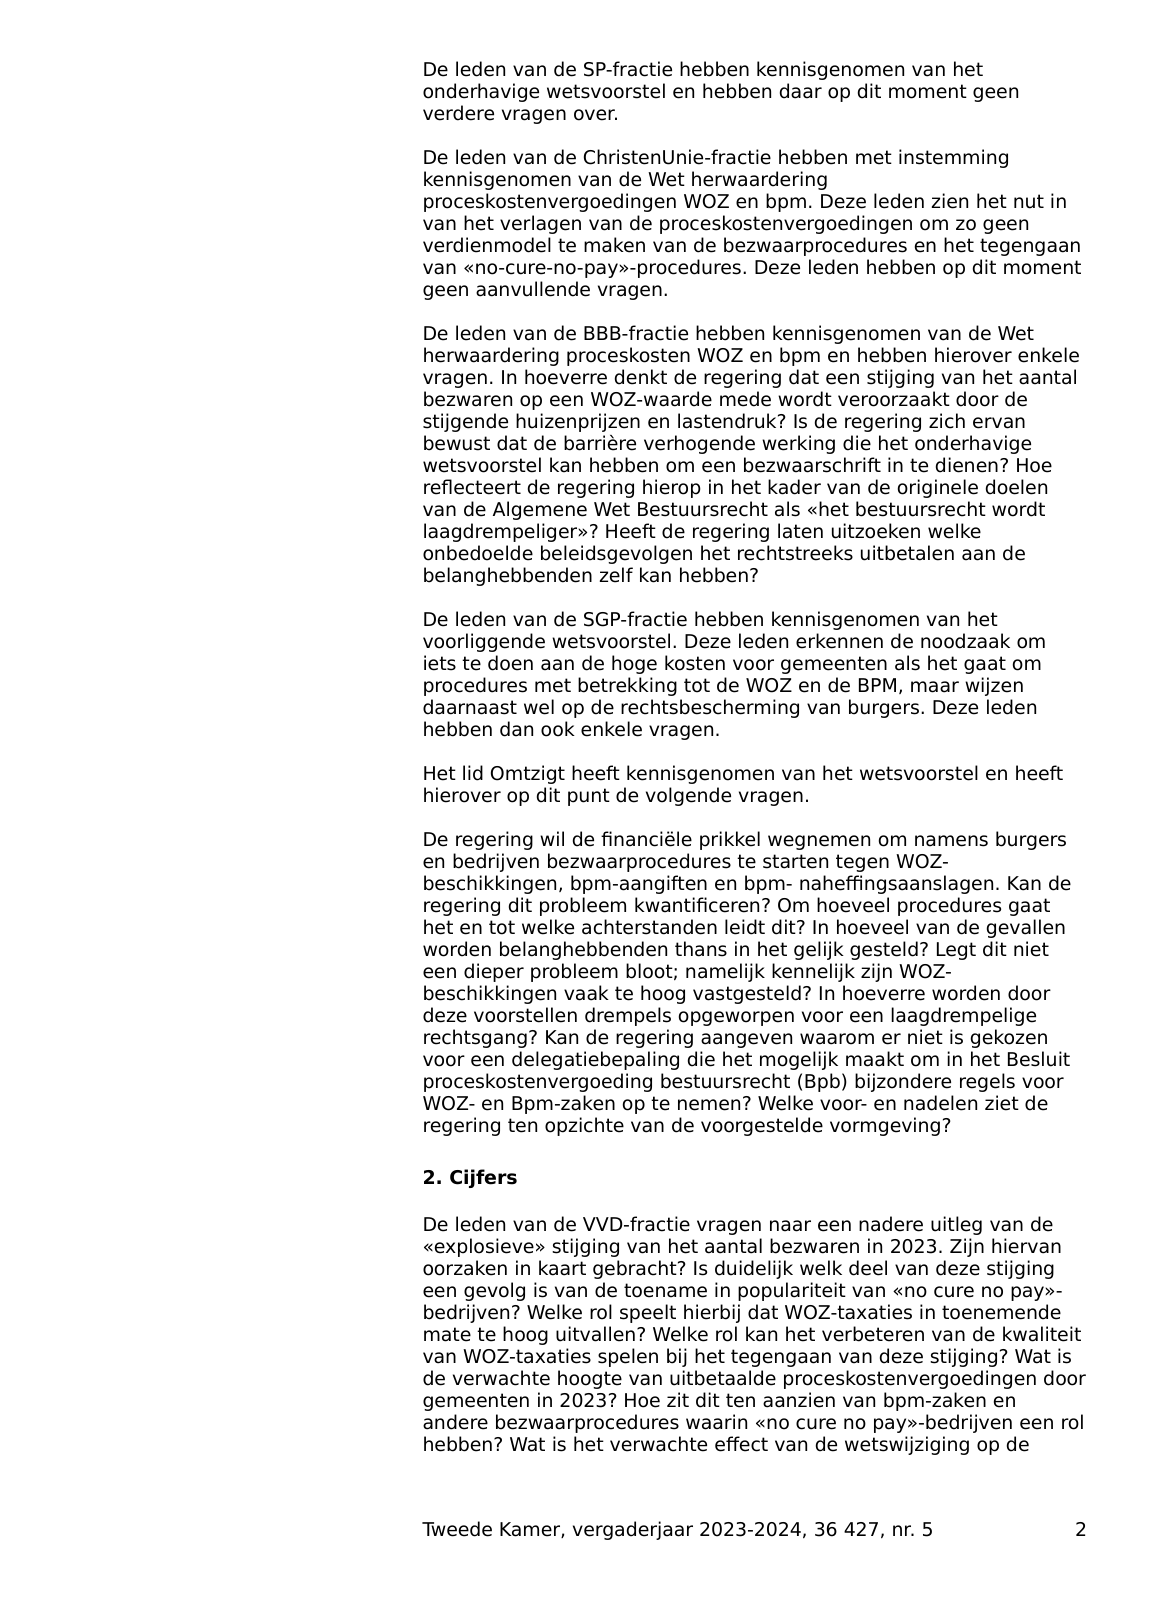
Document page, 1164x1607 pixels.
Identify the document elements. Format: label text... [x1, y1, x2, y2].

text De leden van de ChristenUnie-fractie hebben met instemming kennisgenomen van de Wet herwaardering proceskostenvergoedingen WOZ en bpm. Deze leden zien het nut in van het verlagen van de proceskostenvergoedingen om zo geen verdienmodel te maken van de bezwaarprocedures en het tegengaan van «no-cure-no-pay»-procedures. Deze leden hebben op dit moment geen aanvullende vragen. [422, 147, 1087, 301]
text De regering wil de financiële prikkel wegnemen om namens burgers en bedrijven bezwaarprocedures te starten tegen WOZ-beschikkingen, bpm-aangiften en bpm- naheffingsaanslagen. Kan de regering dit probleem kwantificeren? Om hoeveel procedures gaat het en tot welke achterstanden leidt dit? In hoeveel van de gevallen worden belanghebbenden thans in het gelijk gesteld? Legt dit niet een dieper probleem bloot; namelijk kennelijk zijn WOZ-beschikkingen vaak te hoog vastgesteld? In hoeverre worden door deze voorstellen drempels opgeworpen voor een laagdrempelige rechtsgang? Kan de regering aangeven waarom er niet is gekozen voor een delegatiebepaling die het mogelijk maakt om in het Besluit proceskostenvergoeding bestuursrecht (Bpb) bijzondere regels voor WOZ- en Bpm-zaken op te nemen? Welke voor- en nadelen ziet de regering ten opzichte van de voorgestelde vormgeving? [422, 829, 1087, 1137]
text De leden van de SP-fractie hebben kennisgenomen van het onderhavige wetsvoorstel en hebben daar op dit moment geen verdere vragen over. [422, 59, 1087, 125]
text De leden van de BBB-fractie hebben kennisgenomen van de Wet herwaardering proceskosten WOZ en bpm en hebben hierover enkele vragen. In hoeverre denkt de regering dat een stijging van het aantal bezwaren op een WOZ-waarde mede wordt veroorzaakt door de stijgende huizenprijzen en lastendruk? Is de regering zich ervan bewust dat de barrière verhogende werking die het onderhavige wetsvoorstel kan hebben om een bezwaarschrift in te dienen? Hoe reflecteert de regering hierop in het kader van de originele doelen van de Algemene Wet Bestuursrecht als «het bestuursrecht wordt laagdrempeliger»? Heeft de regering laten uitzoeken welke onbedoelde beleidsgevolgen het rechtstreeks uitbetalen aan de belanghebbenden zelf kan hebben? [422, 323, 1087, 587]
text De leden van de SGP-fractie hebben kennisgenomen van het voorliggende wetsvoorstel. Deze leden erkennen de noodzaak om iets te doen aan de hoge kosten voor gemeenten als het gaat om procedures met betrekking tot de WOZ en de BPM, maar wijzen daarnaast wel op de rechtsbescherming van burgers. Deze leden hebben dan ook enkele vragen. [422, 609, 1087, 741]
text De leden van de VVD-fractie vragen naar een nadere uitleg van de «explosieve» stijging van het aantal bezwaren in 2023. Zijn hiervan oorzaken in kaart gebracht? Is duidelijk welk deel van deze stijging een gevolg is van de toename in populariteit van «no cure no pay»-bedrijven? Welke rol speelt hierbij dat WOZ-taxaties in toenemende mate te hoog uitvallen? Welke rol kan het verbeteren van de kwaliteit van WOZ-taxaties spelen bij het tegengaan van deze stijging? Wat is de verwachte hoogte van uitbetaalde proceskostenvergoedingen door gemeenten in 2023? Hoe zit dit ten aanzien van bpm-zaken en andere bezwaarprocedures waarin «no cure no pay»-bedrijven een rol hebben? Wat is het verwachte effect van de wetswijziging op de [422, 1214, 1087, 1456]
subtitle 2. Cijfers [422, 1167, 1087, 1189]
text Het lid Omtzigt heeft kennisgenomen van het wetsvoorstel en heeft hierover op dit punt de volgende vragen. [422, 763, 1087, 807]
